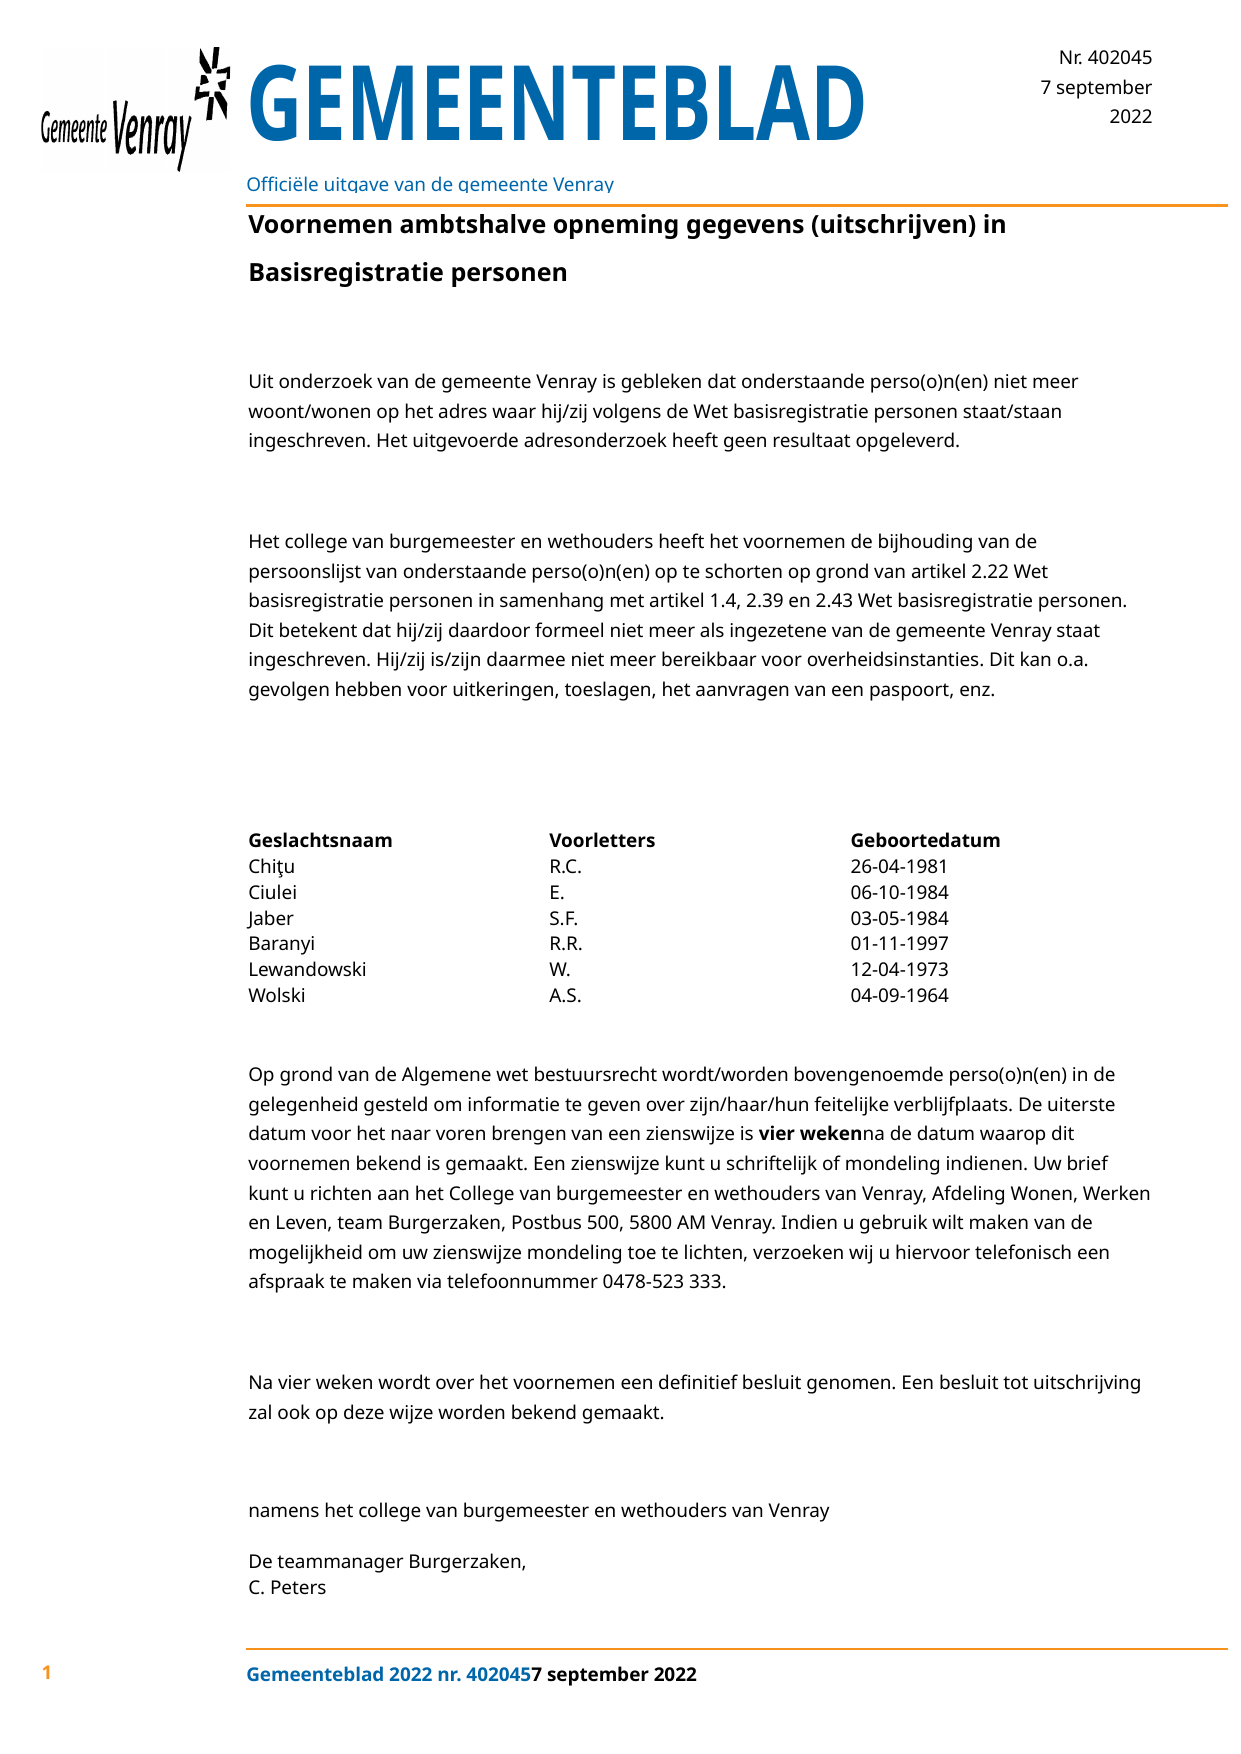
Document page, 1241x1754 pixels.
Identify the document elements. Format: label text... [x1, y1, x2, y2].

text Het college van burgemeester en wethouders heeft het voornemen de bijhouding van de persoonslijst van onderstaande perso(o)n(en) op te schorten op grond van artikel 2.22 Wet basisregistratie personen in samenhang met artikel 1.4, 2.39 en 2.43 Wet basisregistratie personen. Dit betekent dat hij/zij daardoor formeel niet meer als ingezetene van de gemeente Venray staat ingeschreven. Hij/zij is/zijn daarmee niet meer bereikbaar voor overheidsinstanties. Dit kan o.a. gevolgen hebben voor uitkeringen, toeslagen, het aanvragen van een paspoort, enz. [248, 528, 1152, 702]
table_header Voorletters [549, 828, 850, 853]
table_header Geboortedatum [850, 828, 1152, 853]
text Na vier weken wordt over het voornemen een definitief besluit genomen. Een besluit tot uitschrijving zal ook op deze wijze worden bekend gemaakt. [248, 1369, 1152, 1424]
text Op grond van de Algemene wet bestuursrecht wordt/worden bovengenoemde perso(o)n(en) in de gelegenheid gesteld om informatie te geven over zijn/haar/hun feitelijke verblijfplaats. De uiterste datum voor het naar voren brengen van een zienswijze is vier wekenna de datum waarop dit voornemen bekend is gemaakt. Een zienswijze kunt u schriftelijk of mondeling indienen. Uw brief kunt u richten aan het College van burgemeester en wethouders van Venray, Afdeling Wonen, Werken en Leven, team Burgerzaken, Postbus 500, 5800 AM Venray. Indien u gebruik wilt maken van de mogelijkheid om uw zienswijze mondeling toe te lichten, verzoeken wij u hiervoor telefonisch een afspraak te maken via telefoonnummer 0478-523 333. [248, 1061, 1152, 1294]
text Voornemen ambtshalve opneming gegevens (uitschrijven) in Basisregistratie personen [248, 207, 1152, 288]
text namens het college van burgemeester en wethouders van Venray [248, 1497, 1152, 1523]
text C. Peters [248, 1574, 1152, 1600]
text De teammanager Burgerzaken, [248, 1548, 1152, 1574]
table_header Geslachtsnaam [248, 828, 549, 853]
table_cell 03-05-1984 [850, 905, 1152, 931]
table_cell A.S. [549, 982, 850, 1008]
table_cell R.C. [549, 853, 850, 879]
table_cell W. [549, 956, 850, 982]
picture [41, 47, 231, 172]
table_cell S.F. [549, 905, 850, 931]
table_cell 04-09-1964 [850, 982, 1152, 1008]
table_cell Jaber [248, 905, 549, 931]
table_cell Ciulei [248, 879, 549, 905]
table_cell 26-04-1981 [850, 853, 1152, 879]
table_cell 12-04-1973 [850, 956, 1152, 982]
table_cell R.R. [549, 931, 850, 956]
table_cell Wolski [248, 982, 549, 1008]
table_cell E. [549, 879, 850, 905]
text Uit onderzoek van de gemeente Venray is gebleken dat onderstaande perso(o)n(en) niet meer woont/wonen op het adres waar hij/zij volgens de Wet basisregistratie personen staat/staan ingeschreven. Het uitgevoerde adresonderzoek heeft geen resultaat opgeleverd. [248, 368, 1152, 453]
table_cell 01-11-1997 [850, 931, 1152, 956]
table_cell 06-10-1984 [850, 879, 1152, 905]
table_cell Baranyi [248, 931, 549, 956]
table_cell Lewandowski [248, 956, 549, 982]
table_cell Chiţu [248, 853, 549, 879]
